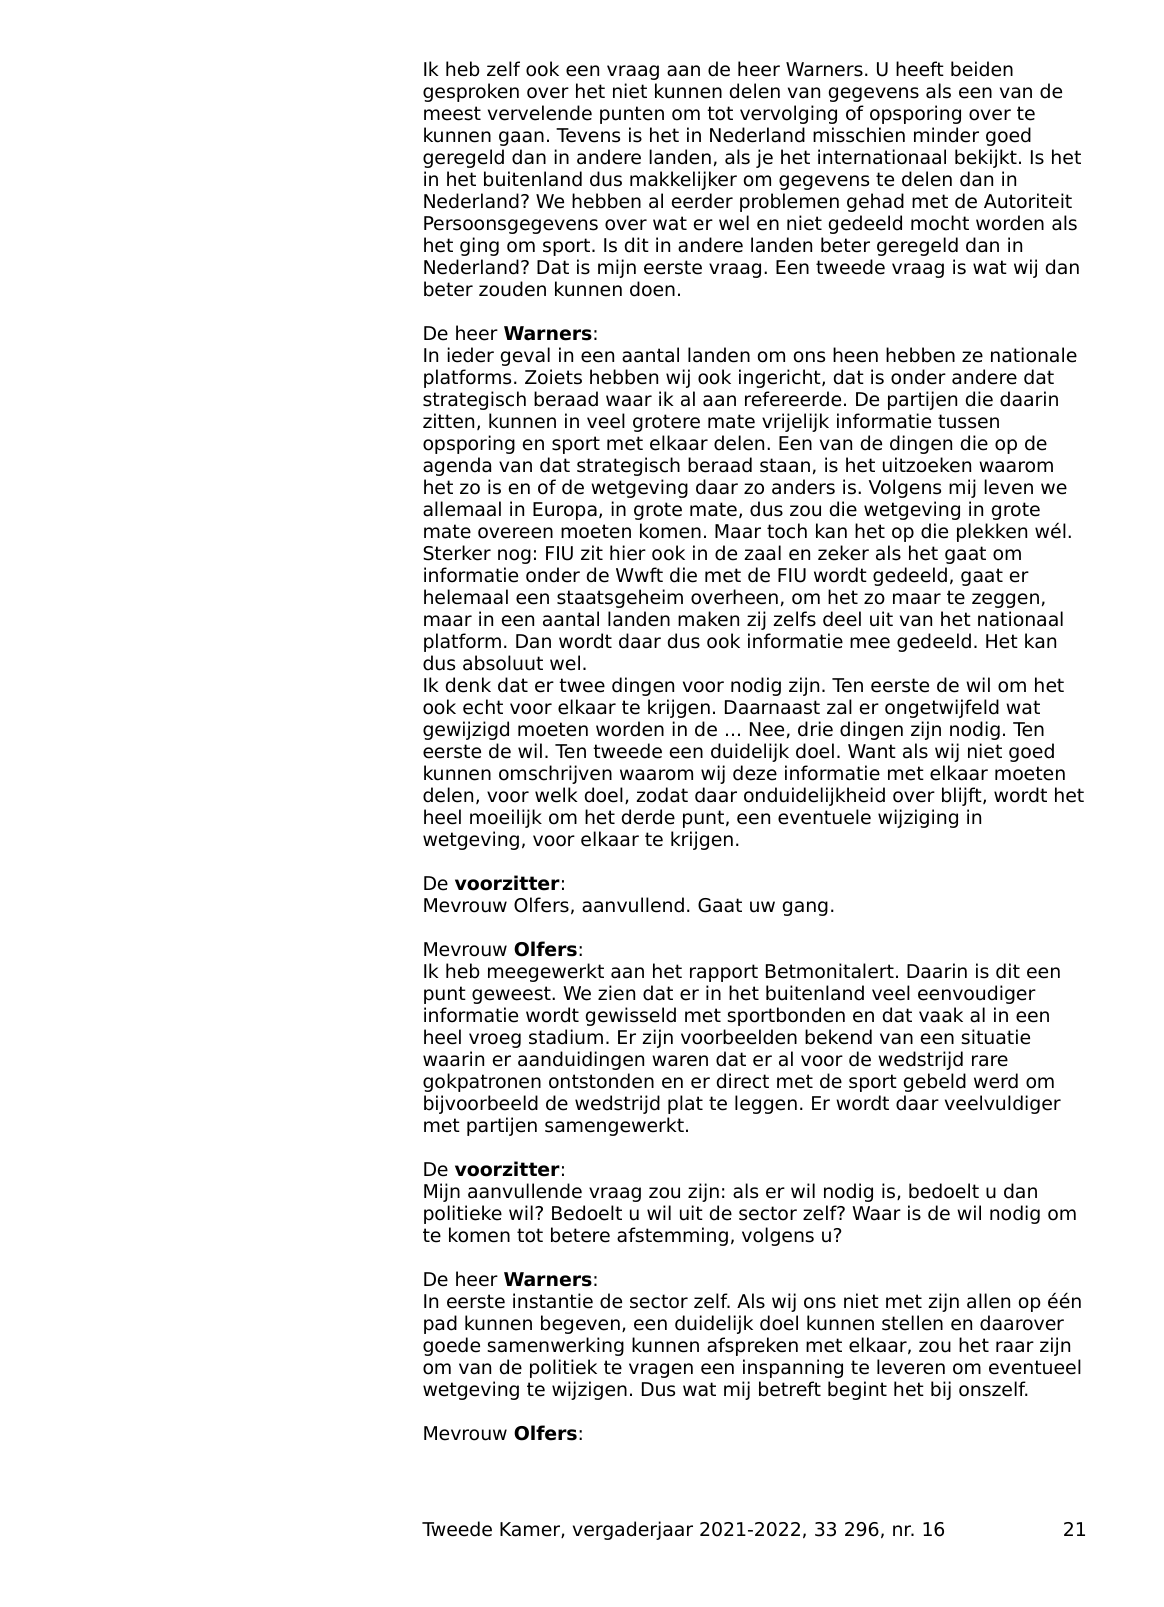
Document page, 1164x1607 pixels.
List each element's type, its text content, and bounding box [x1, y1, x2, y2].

text Ik heb meegewerkt aan het rapport Betmonitalert. Daarin is dit een punt geweest. We zien dat er in het buitenland veel eenvoudiger informatie wordt gewisseld met sportbonden en dat vaak al in een heel vroeg stadium. Er zijn voorbeelden bekend van een situatie waarin er aanduidingen waren dat er al voor de wedstrijd rare gokpatronen ontstonden en er direct met de sport gebeld werd om bijvoorbeeld de wedstrijd plat te leggen. Er wordt daar veelvuldiger met partijen samengewerkt. [422, 961, 1087, 1137]
text Mevrouw Olfers: [422, 1423, 1087, 1445]
text Ik denk dat er twee dingen voor nodig zijn. Ten eerste de wil om het ook echt voor elkaar te krijgen. Daarnaast zal er ongetwijfeld wat gewijzigd moeten worden in de ... Nee, drie dingen zijn nodig. Ten eerste de wil. Ten tweede een duidelijk doel. Want als wij niet goed kunnen omschrijven waarom wij deze informatie met elkaar moeten delen, voor welk doel, zodat daar onduidelijkheid over blijft, wordt het heel moeilijk om het derde punt, een eventuele wijziging in wetgeving, voor elkaar te krijgen. [422, 675, 1087, 851]
text Ik heb zelf ook een vraag aan de heer Warners. U heeft beiden gesproken over het niet kunnen delen van gegevens als een van de meest vervelende punten om tot vervolging of opsporing over te kunnen gaan. Tevens is het in Nederland misschien minder goed geregeld dan in andere landen, als je het internationaal bekijkt. Is het in het buitenland dus makkelijker om gegevens te delen dan in Nederland? We hebben al eerder problemen gehad met de Autoriteit Persoonsgegevens over wat er wel en niet gedeeld mocht worden als het ging om sport. Is dit in andere landen beter geregeld dan in Nederland? Dat is mijn eerste vraag. Een tweede vraag is wat wij dan beter zouden kunnen doen. [422, 59, 1087, 301]
text Mijn aanvullende vraag zou zijn: als er wil nodig is, bedoelt u dan politieke wil? Bedoelt u wil uit de sector zelf? Waar is de wil nodig om te komen tot betere afstemming, volgens u? [422, 1181, 1087, 1247]
text Mevrouw Olfers: [422, 939, 1087, 961]
text Mevrouw Olfers, aanvullend. Gaat uw gang. [422, 895, 1087, 917]
text De voorzitter: [422, 1159, 1087, 1181]
text De heer Warners: [422, 1269, 1087, 1291]
text De heer Warners: [422, 323, 1087, 345]
text De voorzitter: [422, 873, 1087, 895]
text In ieder geval in een aantal landen om ons heen hebben ze nationale platforms. Zoiets hebben wij ook ingericht, dat is onder andere dat strategisch beraad waar ik al aan refereerde. De partijen die daarin zitten, kunnen in veel grotere mate vrijelijk informatie tussen opsporing en sport met elkaar delen. Een van de dingen die op de agenda van dat strategisch beraad staan, is het uitzoeken waarom het zo is en of de wetgeving daar zo anders is. Volgens mij leven we allemaal in Europa, in grote mate, dus zou die wetgeving in grote mate overeen moeten komen. Maar toch kan het op die plekken wél. Sterker nog: FIU zit hier ook in de zaal en zeker als het gaat om informatie onder de Wwft die met de FIU wordt gedeeld, gaat er helemaal een staatsgeheim overheen, om het zo maar te zeggen, maar in een aantal landen maken zij zelfs deel uit van het nationaal platform. Dan wordt daar dus ook informatie mee gedeeld. Het kan dus absoluut wel. [422, 345, 1087, 675]
text In eerste instantie de sector zelf. Als wij ons niet met zijn allen op één pad kunnen begeven, een duidelijk doel kunnen stellen en daarover goede samenwerking kunnen afspreken met elkaar, zou het raar zijn om van de politiek te vragen een inspanning te leveren om eventueel wetgeving te wijzigen. Dus wat mij betreft begint het bij onszelf. [422, 1291, 1087, 1401]
